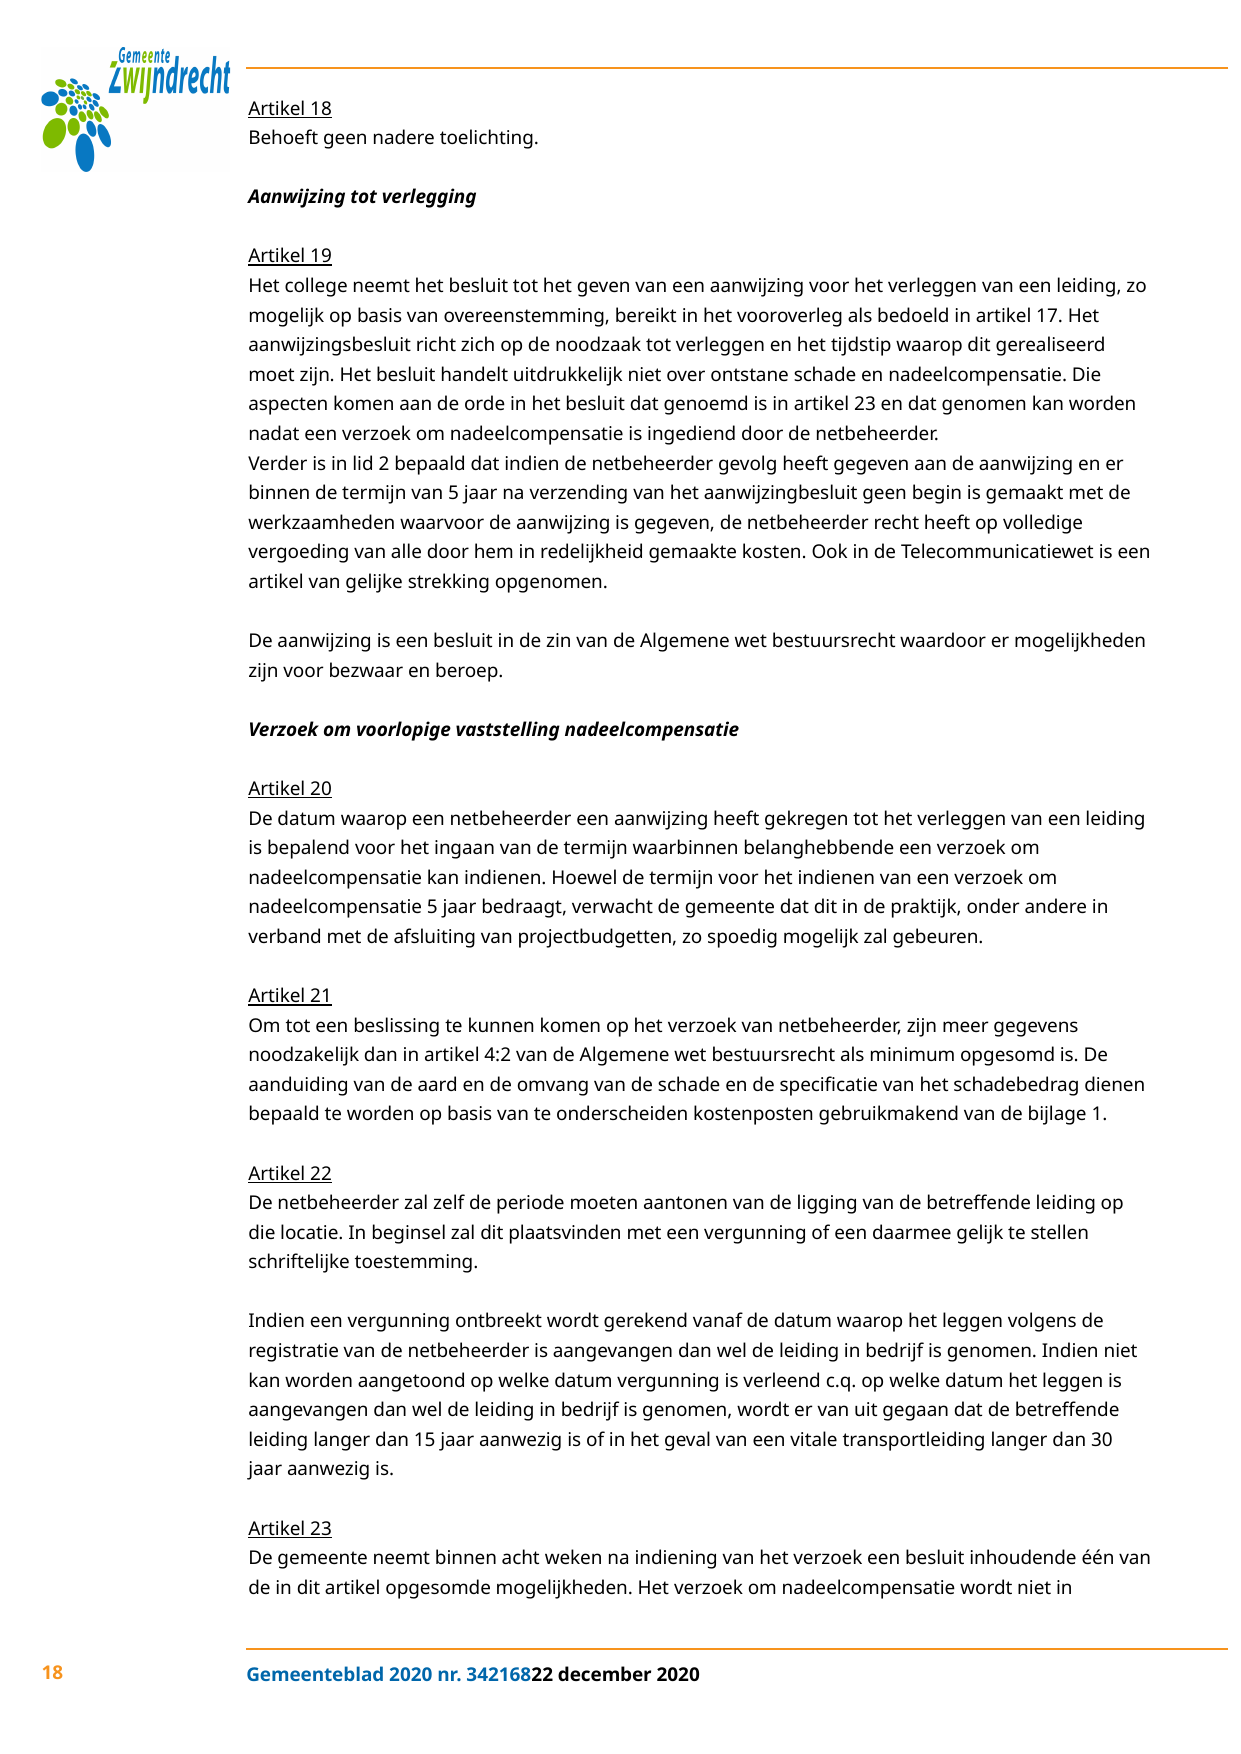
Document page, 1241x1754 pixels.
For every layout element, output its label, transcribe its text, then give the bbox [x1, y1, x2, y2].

text Het college neemt het besluit tot het geven van een aanwijzing voor het verleggen van een leiding, zo mogelijk op basis van overeenstemming, bereikt in het vooroverleg als bedoeld in artikel 17. Het aanwijzingsbesluit richt zich op de noodzaak tot verleggen en het tijdstip waarop dit gerealiseerd moet zijn. Het besluit handelt uitdrukkelijk niet over ontstane schade en nadeelcompensatie. Die aspecten komen aan de orde in het besluit dat genoemd is in artikel 23 en dat genomen kan worden nadat een verzoek om nadeelcompensatie is ingediend door de netbeheerder. [248, 272, 1152, 446]
text Indien een vergunning ontbreekt wordt gerekend vanaf de datum waarop het leggen volgens de registratie van de netbeheerder is aangevangen dan wel de leiding in bedrijf is genomen. Indien niet kan worden aangetoond op welke datum vergunning is verleend c.q. op welke datum het leggen is aangevangen dan wel de leiding in bedrijf is genomen, wordt er van uit gegaan dat de betreffende leiding langer dan 15 jaar aanwezig is of in het geval van een vitale transportleiding langer dan 30 jaar aanwezig is. [248, 1308, 1152, 1481]
text Om tot een beslissing te kunnen komen op het verzoek van netbeheerder, zijn meer gegevens noodzakelijk dan in artikel 4:2 van de Algemene wet bestuursrecht als minimum opgesomd is. De aanduiding van de aard en de omvang van de schade en de specificatie van het schadebedrag dienen bepaald te worden op basis van te onderscheiden kostenposten gebruikmakend van de bijlage 1. [248, 1012, 1152, 1126]
text De gemeente neemt binnen acht weken na indiening van het verzoek een besluit inhoudende één van de in dit artikel opgesomde mogelijkheden. Het verzoek om nadeelcompensatie wordt niet in [248, 1544, 1152, 1600]
text Aanwijzing tot verlegging [248, 183, 1152, 209]
text Artikel 22 [248, 1160, 1152, 1186]
text Verder is in lid 2 bepaald dat indien de netbeheerder gevolg heeft gegeven aan de aanwijzing en er binnen de termijn van 5 jaar na verzending van het aanwijzingbesluit geen begin is gemaakt met de werkzaamheden waarvoor de aanwijzing is gegeven, de netbeheerder recht heeft op volledige vergoeding van alle door hem in redelijkheid gemaakte kosten. Ook in de Telecommunicatiewet is een artikel van gelijke strekking opgenomen. [248, 450, 1152, 594]
text Artikel 21 [248, 982, 1152, 1008]
picture [41, 47, 231, 172]
text Artikel 19 [248, 243, 1152, 268]
text De datum waarop een netbeheerder een aanwijzing heeft gekregen tot het verleggen van een leiding is bepalend voor het ingaan van de termijn waarbinnen belanghebbende een verzoek om nadeelcompensatie kan indienen. Hoewel de termijn voor het indienen van een verzoek om nadeelcompensatie 5 jaar bedraagt, verwacht de gemeente dat dit in de praktijk, onder andere in verband met de afsluiting van projectbudgetten, zo spoedig mogelijk zal gebeuren. [248, 805, 1152, 949]
text Artikel 23 [248, 1515, 1152, 1541]
text Verzoek om voorlopige vaststelling nadeelcompensatie [248, 716, 1152, 742]
text De netbeheerder zal zelf de periode moeten aantonen van de ligging van de betreffende leiding op die locatie. In beginsel zal dit plaatsvinden met een vergunning of een daarmee gelijk te stellen schriftelijke toestemming. [248, 1189, 1152, 1274]
text De aanwijzing is een besluit in de zin van de Algemene wet bestuursrecht waardoor er mogelijkheden zijn voor bezwaar en beroep. [248, 627, 1152, 683]
text Behoeft geen nadere toelichting. [248, 124, 1152, 150]
text Artikel 18 [248, 95, 1152, 121]
text Artikel 20 [248, 775, 1152, 801]
